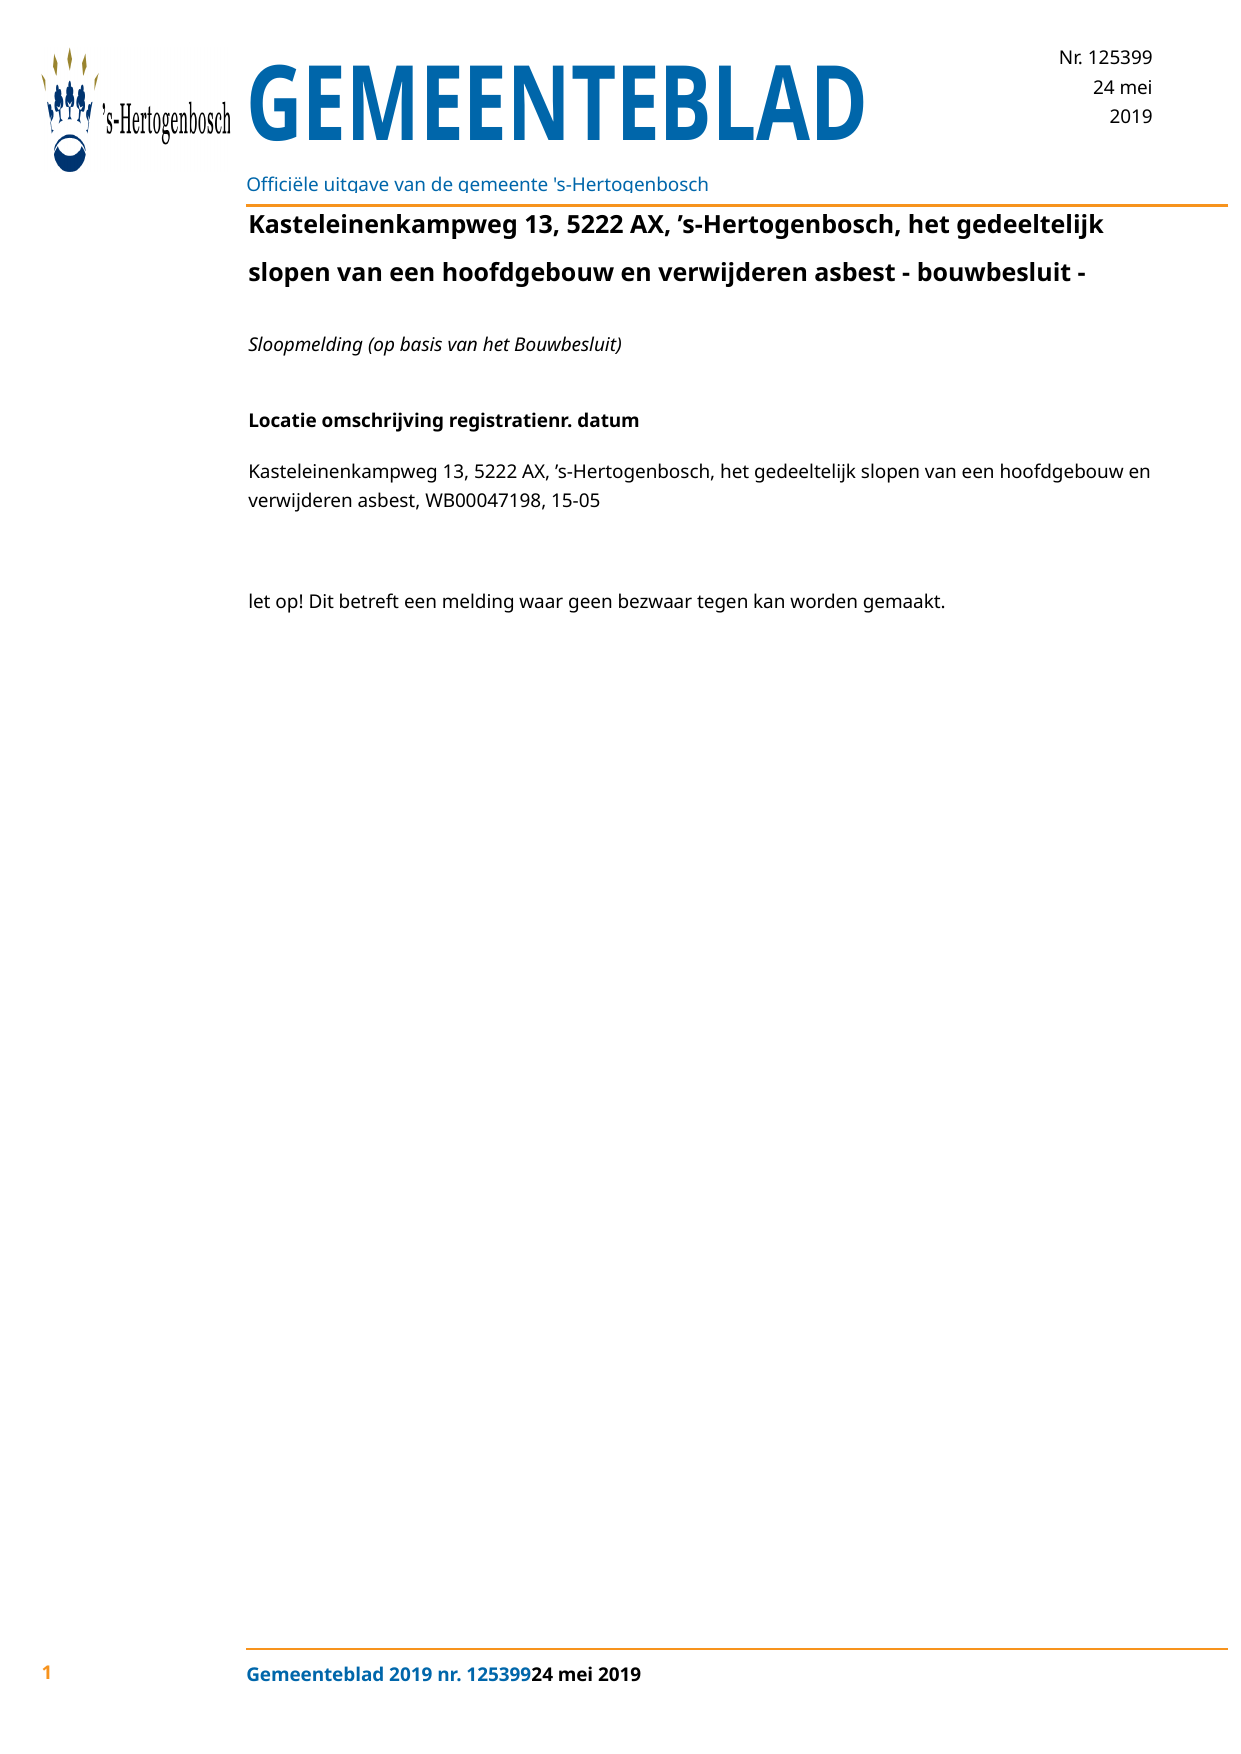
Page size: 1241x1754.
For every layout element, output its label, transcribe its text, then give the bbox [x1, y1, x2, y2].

text Sloopmelding (op basis van het Bouwbesluit) [248, 331, 1152, 357]
picture [41, 47, 231, 172]
text Kasteleinenkampweg 13, 5222 AX, ’s-Hertogenbosch, het gedeeltelijk slopen van een hoofdgebouw en verwijderen asbest, WB00047198, 15-05 [248, 458, 1152, 513]
text let op! Dit betreft een melding waar geen bezwaar tegen kan worden gemaakt. [248, 588, 1152, 614]
text Kasteleinenkampweg 13, 5222 AX, ’s-Hertogenbosch, het gedeeltelijk slopen van een hoofdgebouw en verwijderen asbest - bouwbesluit - [248, 207, 1152, 288]
text Locatie omschrijving registratienr. datum [248, 408, 1152, 433]
